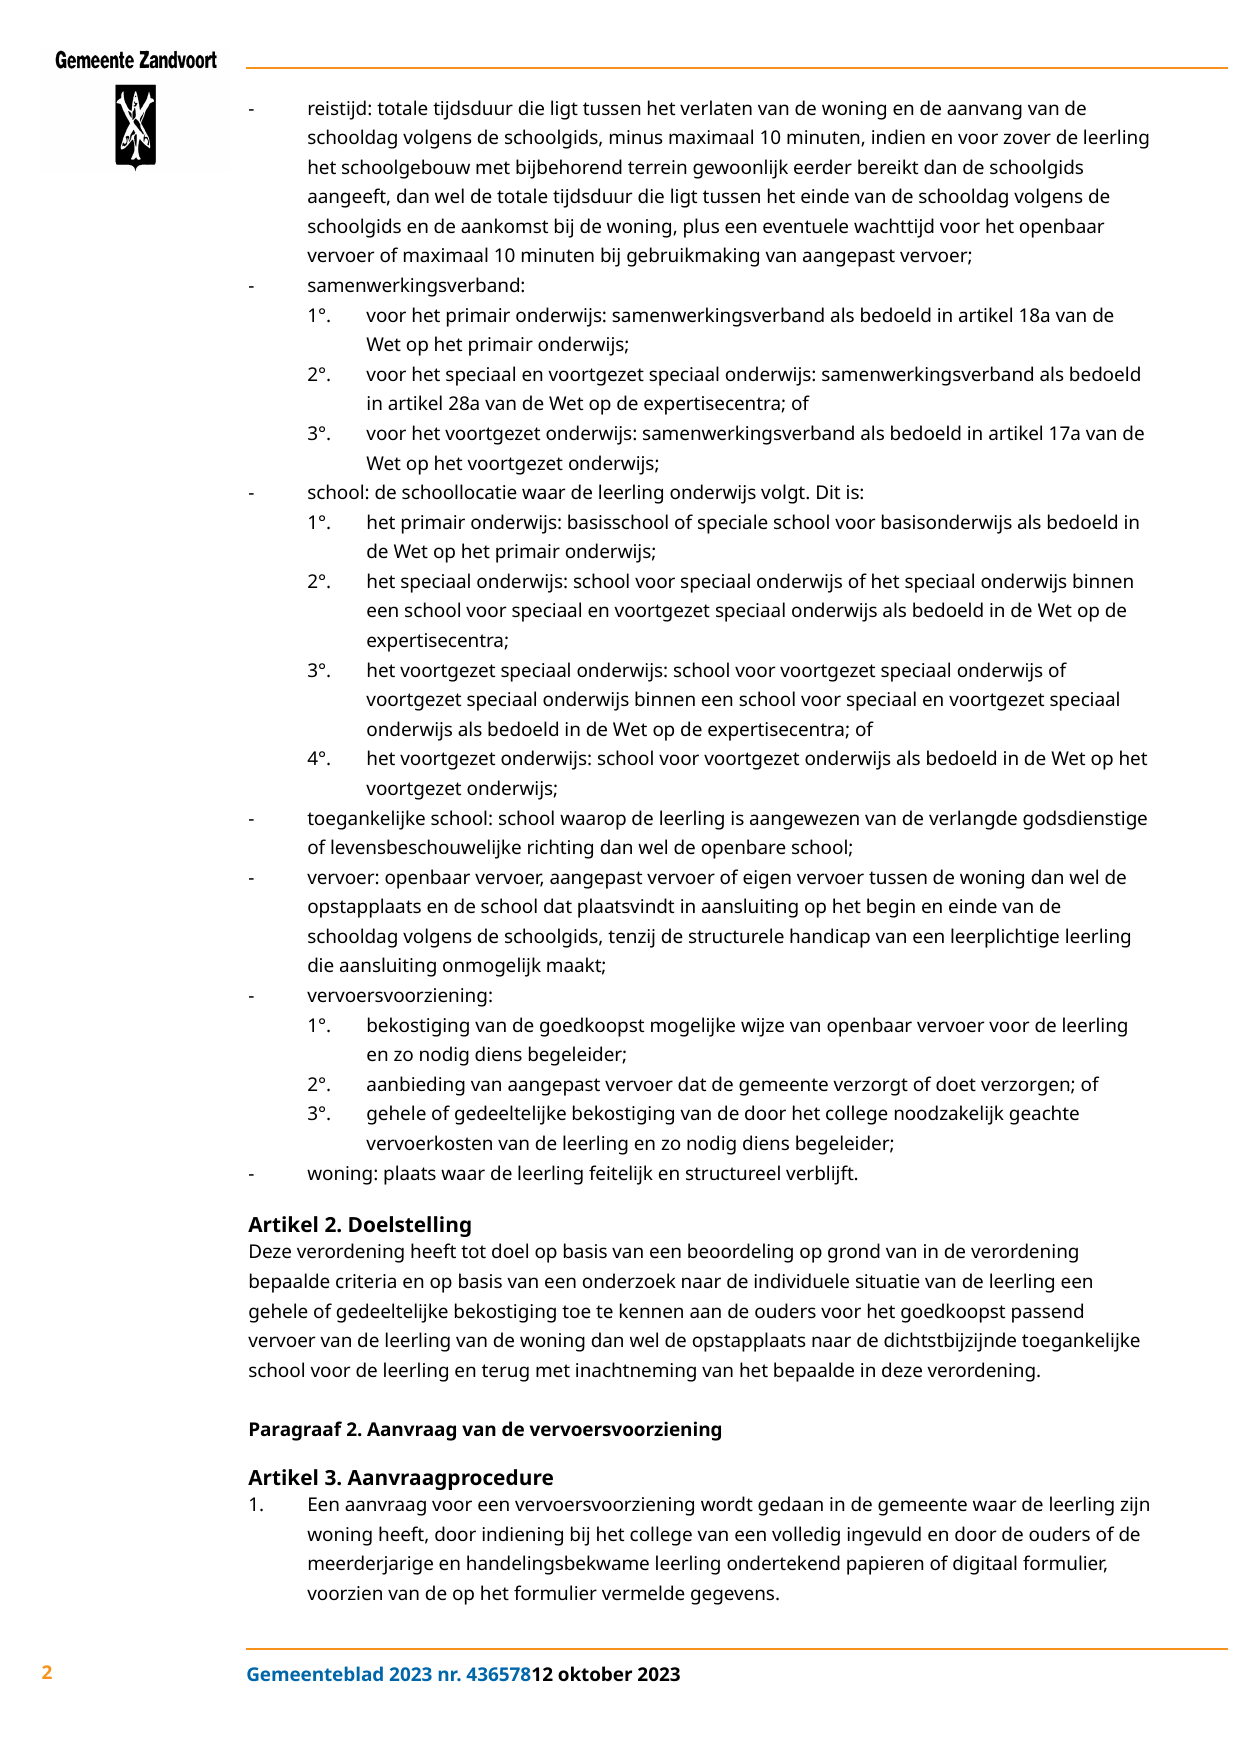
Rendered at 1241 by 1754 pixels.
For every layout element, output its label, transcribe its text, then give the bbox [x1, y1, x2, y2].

list voor het voortgezet onderwijs: samenwerkingsverband als bedoeld in artikel 17a van de Wet op het voortgezet onderwijs; [307, 420, 1152, 476]
list samenwerkingsverband: [248, 272, 1152, 298]
list reistijd: totale tijdsduur die ligt tussen het verlaten van de woning en de aanvang van de schooldag volgens de schoolgids, minus maximaal 10 minuten, indien en voor zover de leerling het schoolgebouw met bijbehorend terrein gewoonlijk eerder bereikt dan de schoolgids aangeeft, dan wel de totale tijdsduur die ligt tussen het einde van de schooldag volgens de schoolgids en de aankomst bij de woning, plus een eventuele wachttijd voor het openbaar vervoer of maximaal 10 minuten bij gebruikmaking van aangepast vervoer; [248, 95, 1152, 268]
list het voortgezet speciaal onderwijs: school voor voortgezet speciaal onderwijs of voortgezet speciaal onderwijs binnen een school voor speciaal en voortgezet speciaal onderwijs als bedoeld in de Wet op de expertisecentra; of [307, 657, 1152, 742]
text Artikel 3. Aanvraagprocedure [248, 1463, 1152, 1491]
list vervoersvoorziening: [248, 982, 1152, 1008]
list het speciaal onderwijs: school voor speciaal onderwijs of het speciaal onderwijs binnen een school voor speciaal en voortgezet speciaal onderwijs als bedoeld in de Wet op de expertisecentra; [307, 568, 1152, 653]
list vervoer: openbaar vervoer, aangepast vervoer of eigen vervoer tussen de woning dan wel de opstapplaats en de school dat plaatsvindt in aansluiting op het begin en einde van de schooldag volgens de schoolgids, tenzij de structurele handicap van een leerplichtige leerling die aansluiting onmogelijk maakt; [248, 864, 1152, 978]
list school: de schoollocatie waar de leerling onderwijs volgt. Dit is: [248, 479, 1152, 505]
list toegankelijke school: school waarop de leerling is aangewezen van de verlangde godsdienstige of levensbeschouwelijke richting dan wel de openbare school; [248, 805, 1152, 860]
list het primair onderwijs: basisschool of speciale school voor basisonderwijs als bedoeld in de Wet op het primair onderwijs; [307, 509, 1152, 564]
list gehele of gedeeltelijke bekostiging van de door het college noodzakelijk geachte vervoerkosten van de leerling en zo nodig diens begeleider; [307, 1101, 1152, 1156]
text Paragraaf 2. Aanvraag van de vervoersvoorziening [248, 1416, 1152, 1442]
list voor het speciaal en voortgezet speciaal onderwijs: samenwerkingsverband als bedoeld in artikel 28a van de Wet op de expertisecentra; of [307, 361, 1152, 416]
list Een aanvraag voor een vervoersvoorziening wordt gedaan in de gemeente waar de leerling zijn woning heeft, door indiening bij het college van een volledig ingevuld en door de ouders of de meerderjarige en handelingsbekwame leerling ondertekend papieren of digitaal formulier, voorzien van de op het formulier vermelde gegevens. [248, 1491, 1152, 1606]
text Artikel 2. Doelstelling [248, 1210, 1152, 1239]
picture [41, 47, 231, 172]
list aanbieding van aangepast vervoer dat de gemeente verzorgt of doet verzorgen; of [307, 1071, 1152, 1097]
list voor het primair onderwijs: samenwerkingsverband als bedoeld in artikel 18a van de Wet op het primair onderwijs; [307, 302, 1152, 357]
text Deze verordening heeft tot doel op basis van een beoordeling op grond van in de verordening bepaalde criteria en op basis van een onderzoek naar de individuele situatie van de leerling een gehele of gedeeltelijke bekostiging toe te kennen aan de ouders voor het goedkoopst passend vervoer van de leerling van de woning dan wel de opstapplaats naar de dichtstbijzijnde toegankelijke school voor de leerling en terug met inachtneming van het bepaalde in deze verordening. [248, 1239, 1152, 1383]
list woning: plaats waar de leerling feitelijk en structureel verblijft. [248, 1160, 1152, 1186]
list bekostiging van de goedkoopst mogelijke wijze van openbaar vervoer voor de leerling en zo nodig diens begeleider; [307, 1012, 1152, 1067]
list het voortgezet onderwijs: school voor voortgezet onderwijs als bedoeld in de Wet op het voortgezet onderwijs; [307, 746, 1152, 801]
